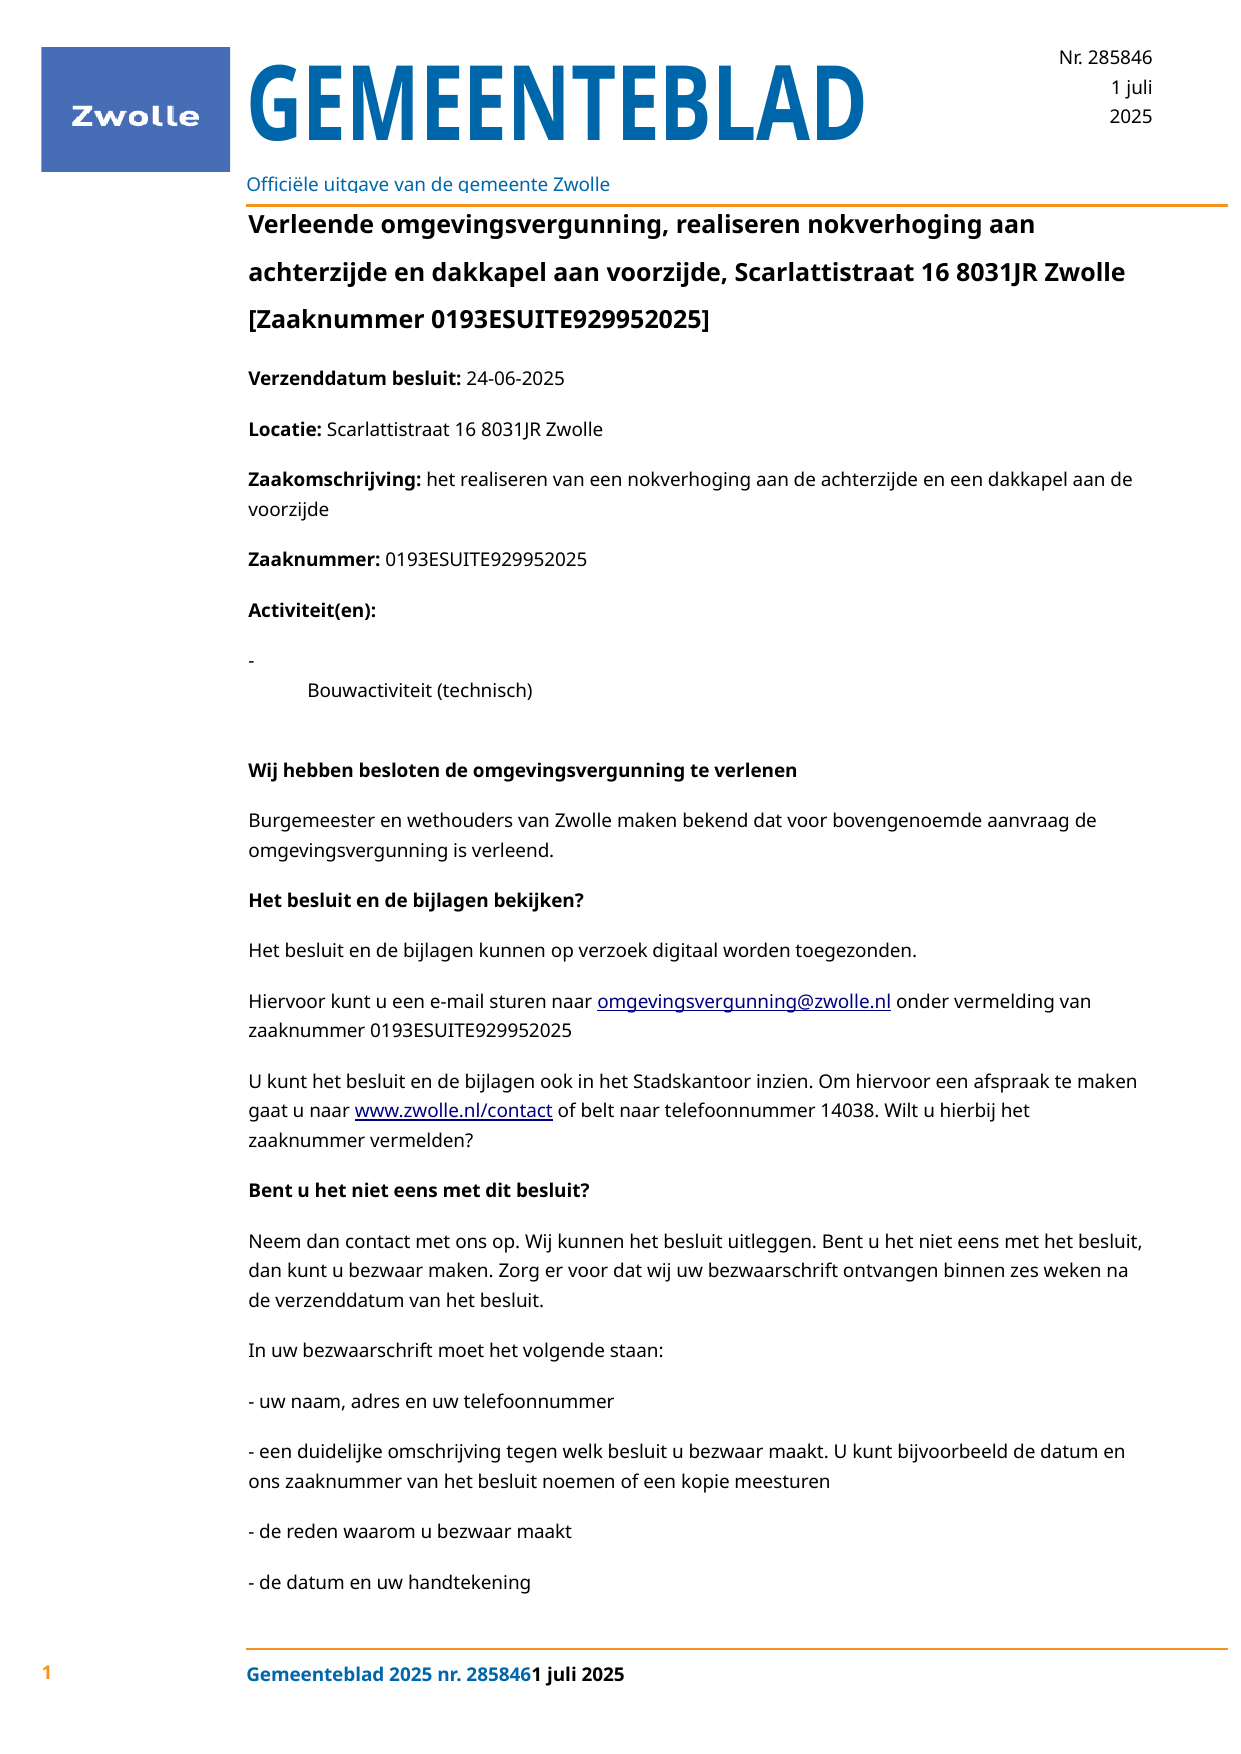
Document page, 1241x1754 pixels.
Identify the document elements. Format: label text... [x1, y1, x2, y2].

text Activiteit(en): [248, 597, 1152, 622]
text Het besluit en de bijlagen kunnen op verzoek digitaal worden toegezonden. [248, 938, 1152, 963]
text Neem dan contact met ons op. Wij kunnen het besluit uitleggen. Bent u het niet eens met het besluit, dan kunt u bezwaar maken. Zorg er voor dat wij uw bezwaarschrift ontvangen binnen zes weken na de verzenddatum van het besluit. [248, 1228, 1152, 1313]
text - een duidelijke omschrijving tegen welk besluit u bezwaar maakt. U kunt bijvoorbeeld de datum en ons zaaknummer van het besluit noemen of een kopie meesturen [248, 1438, 1152, 1494]
text Wij hebben besloten de omgevingsvergunning te verlenen [248, 757, 1152, 782]
picture [41, 47, 231, 172]
text - de reden waarom u bezwaar maakt [248, 1518, 1152, 1544]
text - uw naam, adres en uw telefoonnummer [248, 1388, 1152, 1414]
text Verleende omgevingsvergunning, realiseren nokverhoging aan achterzijde en dakkapel aan voorzijde, Scarlattistraat 16 8031JR Zwolle [Zaaknummer 0193ESUITE929952025] [248, 207, 1152, 336]
text Het besluit en de bijlagen bekijken? [248, 887, 1152, 913]
text Hiervoor kunt u een e-mail sturen naar omgevingsvergunning@zwolle.nl onder vermelding van zaaknummer 0193ESUITE929952025 [248, 988, 1152, 1043]
text - de datum en uw handtekening [248, 1569, 1152, 1594]
text In uw bezwaarschrift moet het volgende staan: [248, 1338, 1152, 1363]
list Bouwactiviteit (technisch) [248, 677, 1152, 702]
text Bent u het niet eens met dit besluit? [248, 1178, 1152, 1203]
text Zaaknummer: 0193ESUITE929952025 [248, 546, 1152, 572]
text Verzenddatum besluit: 24-06-2025 [248, 366, 1152, 391]
text Zaakomschrijving: het realiseren van een nokverhoging aan de achterzijde en een dakkapel aan de voorzijde [248, 466, 1152, 522]
text U kunt het besluit en de bijlagen ook in het Stadskantoor inzien. Om hiervoor een afspraak te maken gaat u naar www.zwolle.nl/contact of belt naar telefoonnummer 14038. Wilt u hierbij het zaaknummer vermelden? [248, 1068, 1152, 1153]
text Locatie: Scarlattistraat 16 8031JR Zwolle [248, 416, 1152, 442]
text Burgemeester en wethouders van Zwolle maken bekend dat voor bovengenoemde aanvraag de omgevingsvergunning is verleend. [248, 807, 1152, 862]
